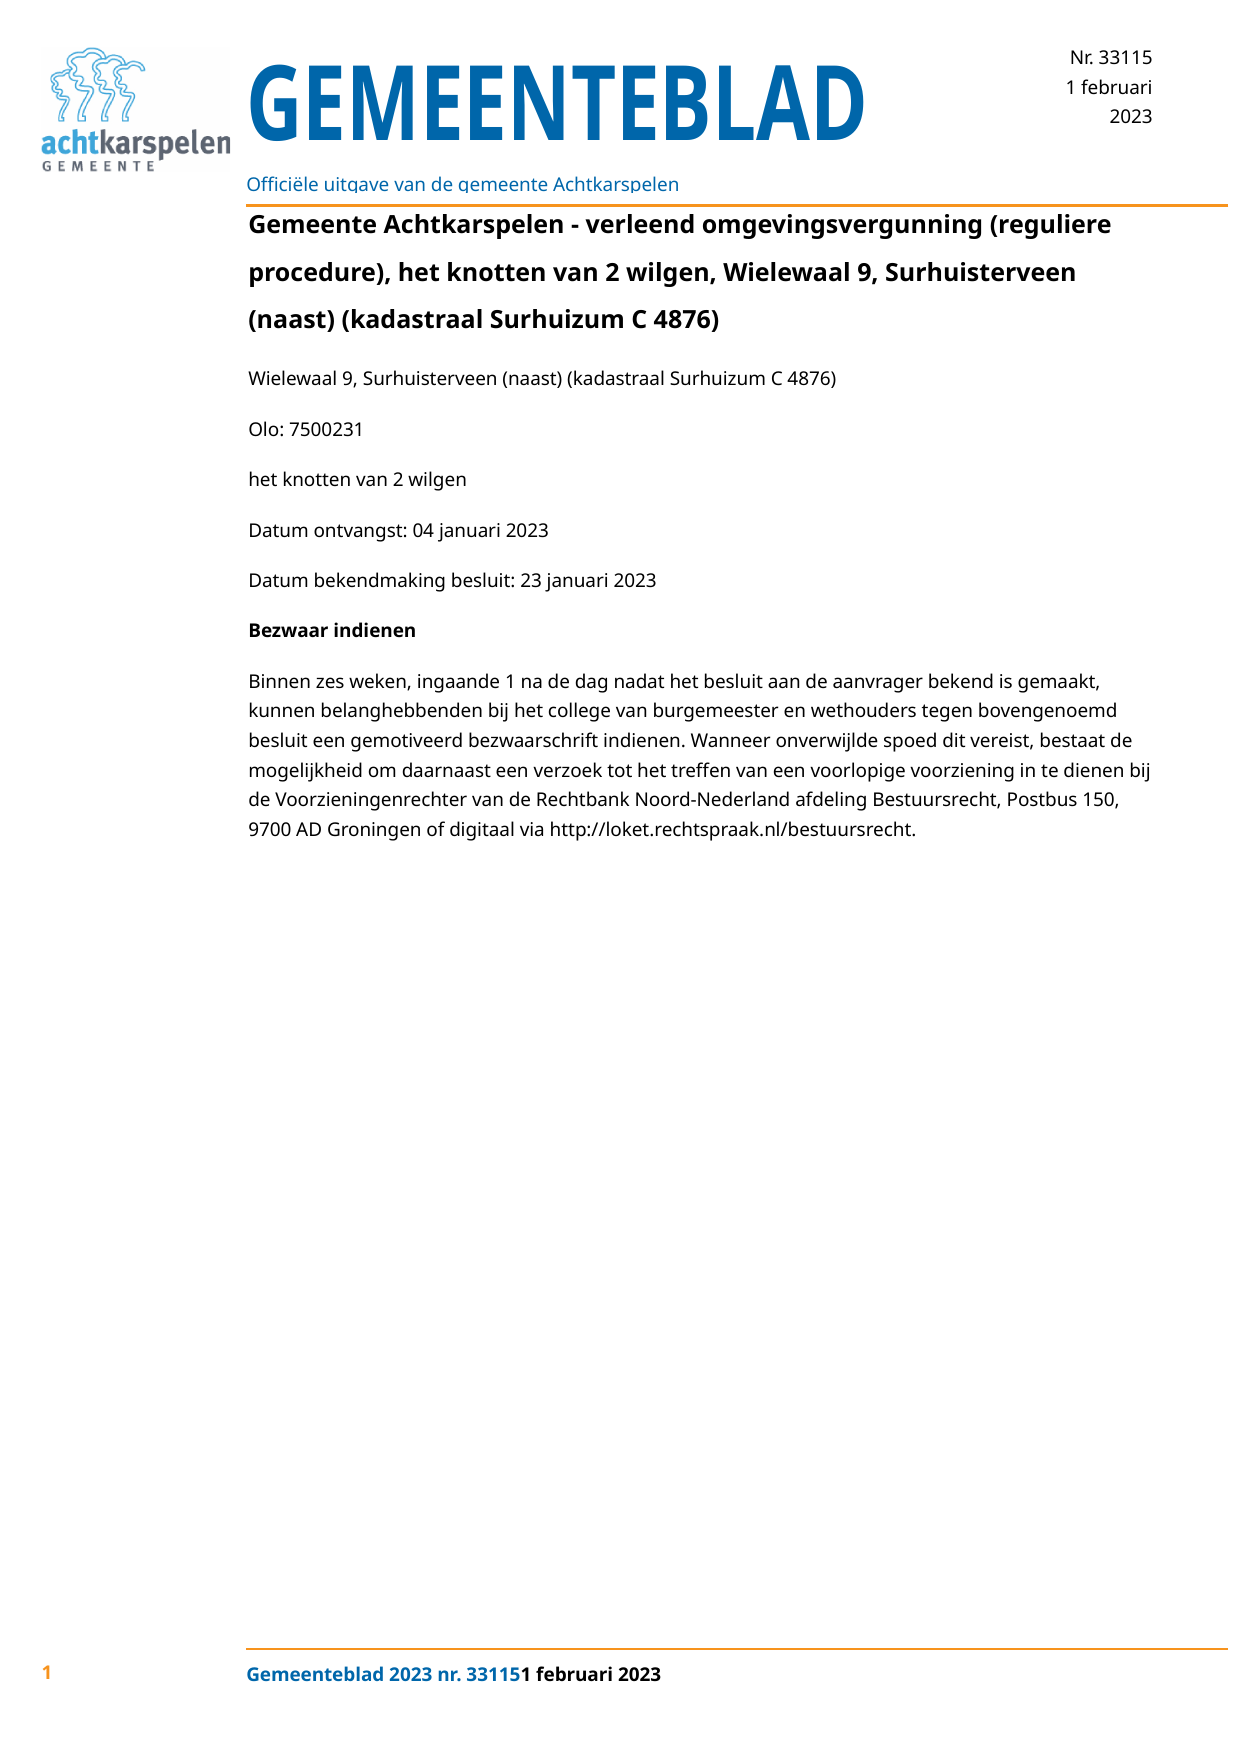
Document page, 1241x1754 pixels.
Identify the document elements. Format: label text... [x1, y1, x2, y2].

picture [41, 47, 231, 172]
text het knotten van 2 wilgen [248, 466, 1152, 492]
text Gemeente Achtkarspelen - verleend omgevingsvergunning (reguliere procedure), het knotten van 2 wilgen, Wielewaal 9, Surhuisterveen (naast) (kadastraal Surhuizum C 4876) [248, 207, 1152, 336]
text Binnen zes weken, ingaande 1 na de dag nadat het besluit aan de aanvrager bekend is gemaakt, kunnen belanghebbenden bij het college van burgemeester en wethouders tegen bovengenoemd besluit een gemotiveerd bezwaarschrift indienen. Wanneer onverwijlde spoed dit vereist, bestaat de mogelijkheid om daarnaast een verzoek tot het treffen van een voorlopige voorziening in te dienen bij de Voorzieningenrechter van de Rechtbank Noord-Nederland afdeling Bestuursrecht, Postbus 150, 9700 AD Groningen of digitaal via http://loket.rechtspraak.nl/bestuursrecht. [248, 668, 1152, 842]
text Datum ontvangst: 04 januari 2023 [248, 517, 1152, 542]
text Olo: 7500231 [248, 416, 1152, 442]
text Bezwaar indienen [248, 618, 1152, 643]
text Wielewaal 9, Surhuisterveen (naast) (kadastraal Surhuizum C 4876) [248, 366, 1152, 391]
text Datum bekendmaking besluit: 23 januari 2023 [248, 567, 1152, 593]
